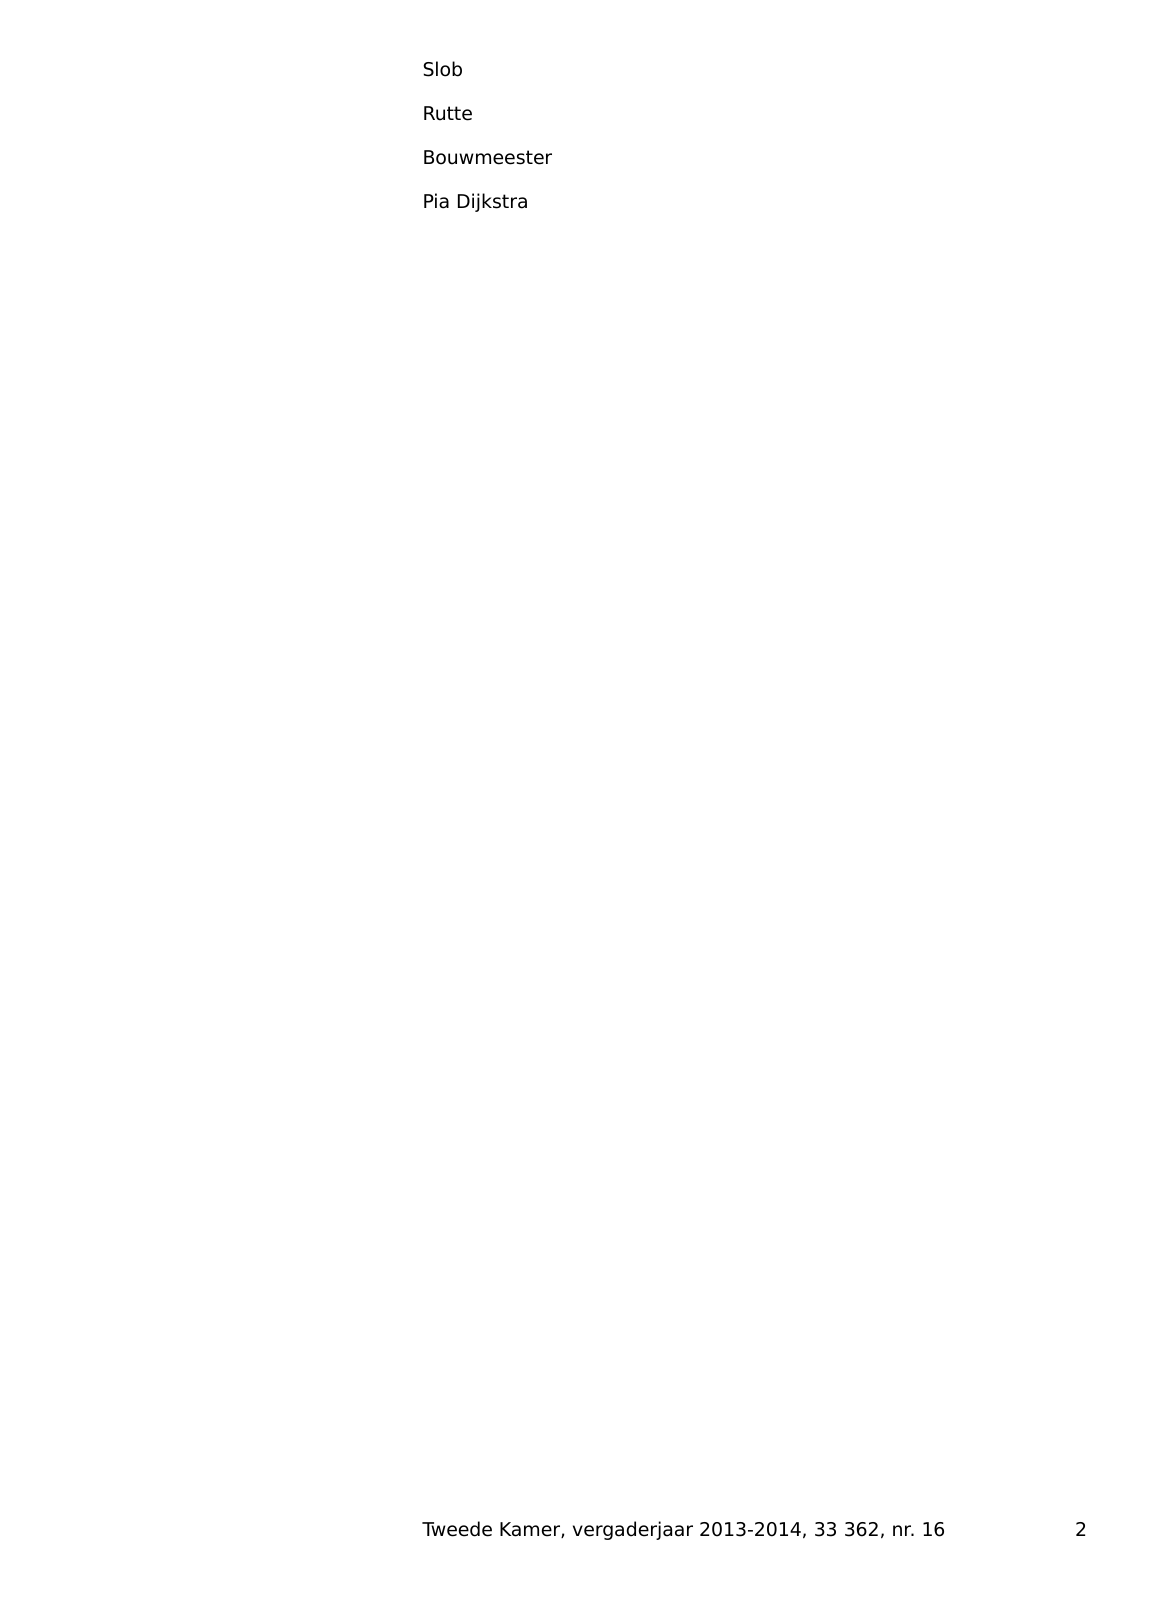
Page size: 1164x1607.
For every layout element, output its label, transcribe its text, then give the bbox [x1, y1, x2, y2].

text Slob Rutte Bouwmeester Pia Dijkstra [422, 59, 1087, 213]
